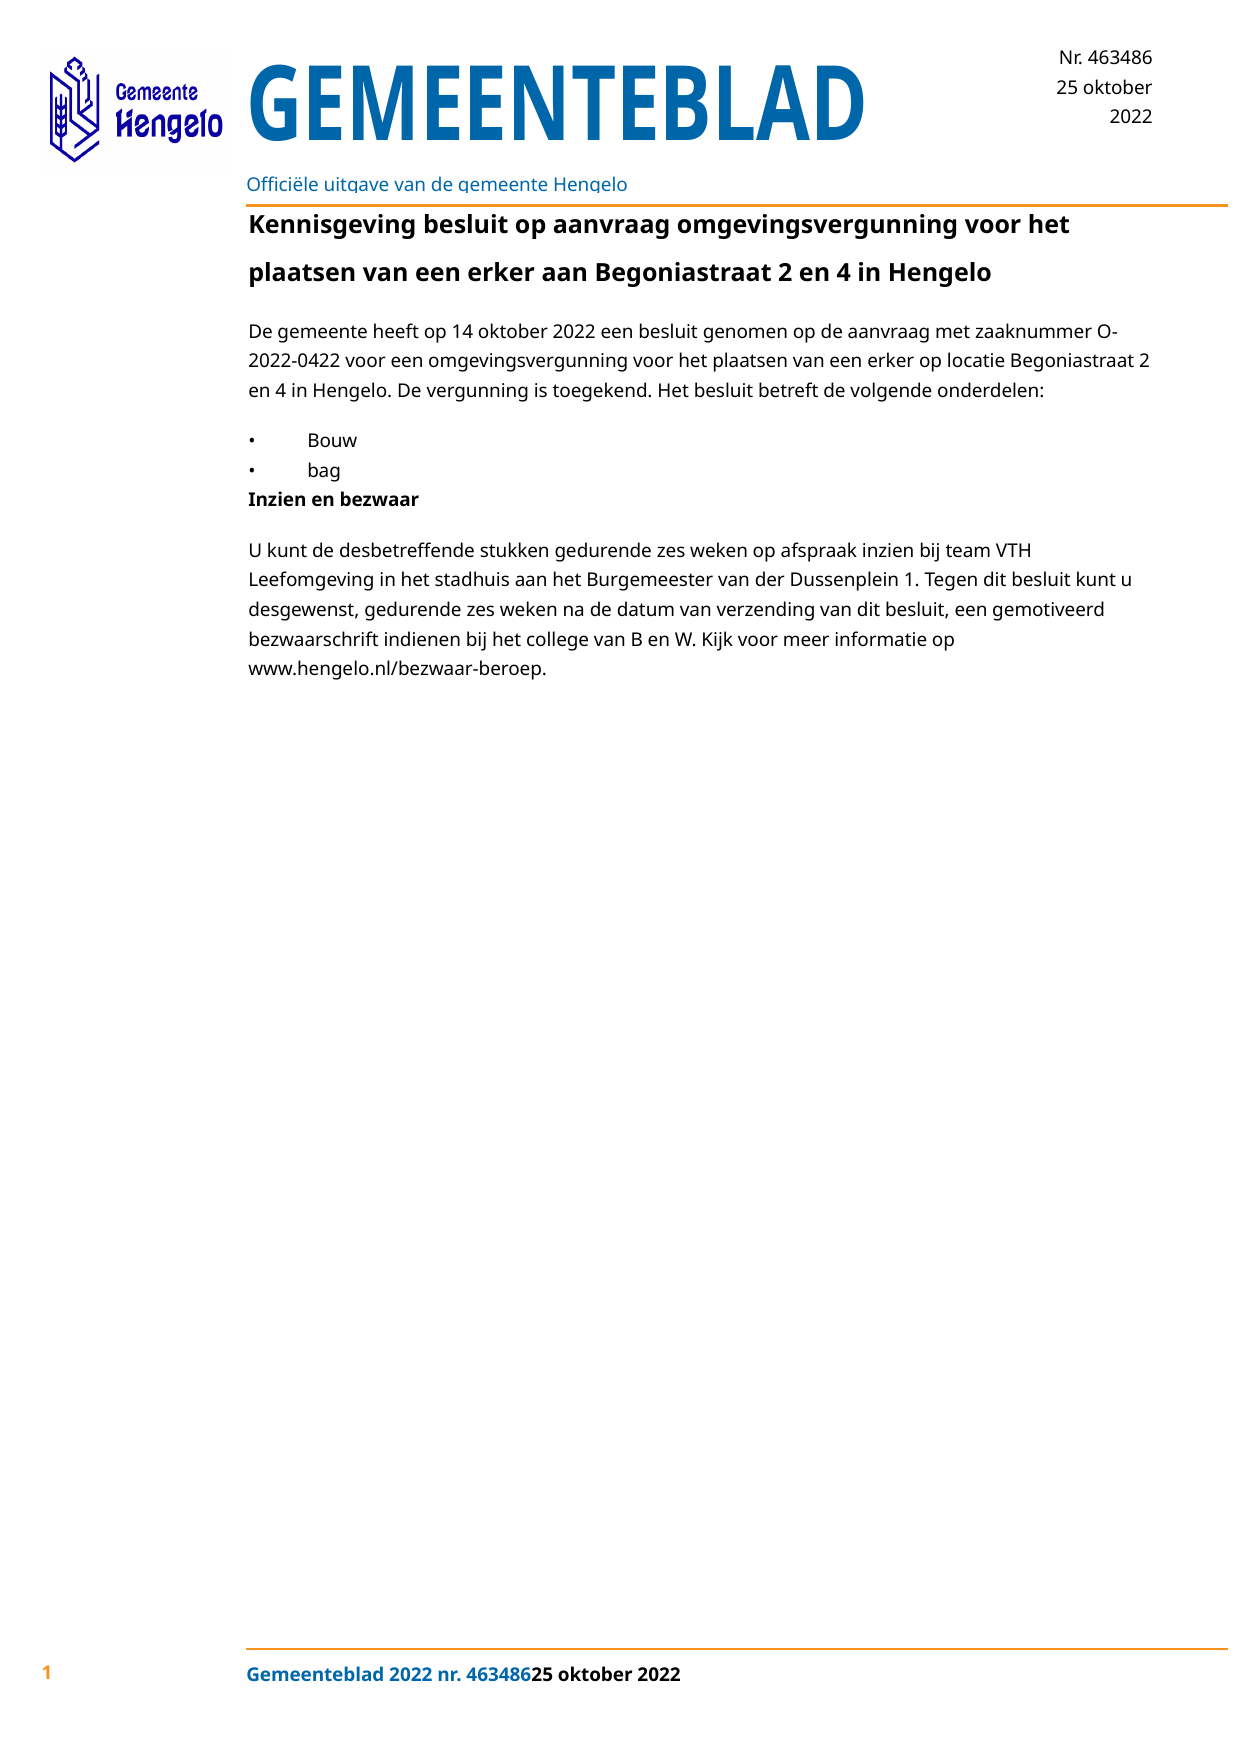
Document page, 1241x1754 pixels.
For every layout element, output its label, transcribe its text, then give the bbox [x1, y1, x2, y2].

text Kennisgeving besluit op aanvraag omgevingsvergunning voor het plaatsen van een erker aan Begoniastraat 2 en 4 in Hengelo [248, 207, 1152, 288]
list bag [248, 457, 1152, 483]
list Bouw [248, 427, 1152, 453]
picture [41, 47, 231, 172]
text De gemeente heeft op 14 oktober 2022 een besluit genomen op de aanvraag met zaaknummer O-2022-0422 voor een omgevingsvergunning voor het plaatsen van een erker op locatie Begoniastraat 2 en 4 in Hengelo. De vergunning is toegekend. Het besluit betreft de volgende onderdelen: [248, 318, 1152, 403]
text U kunt de desbetreffende stukken gedurende zes weken op afspraak inzien bij team VTH Leefomgeving in het stadhuis aan het Burgemeester van der Dussenplein 1. Tegen dit besluit kunt u desgewenst, gedurende zes weken na de datum van verzending van dit besluit, een gemotiveerd bezwaarschrift indienen bij het college van B en W. Kijk voor meer informatie op www.hengelo.nl/bezwaar-beroep. [248, 537, 1152, 681]
text Inzien en bezwaar [248, 487, 1152, 512]
